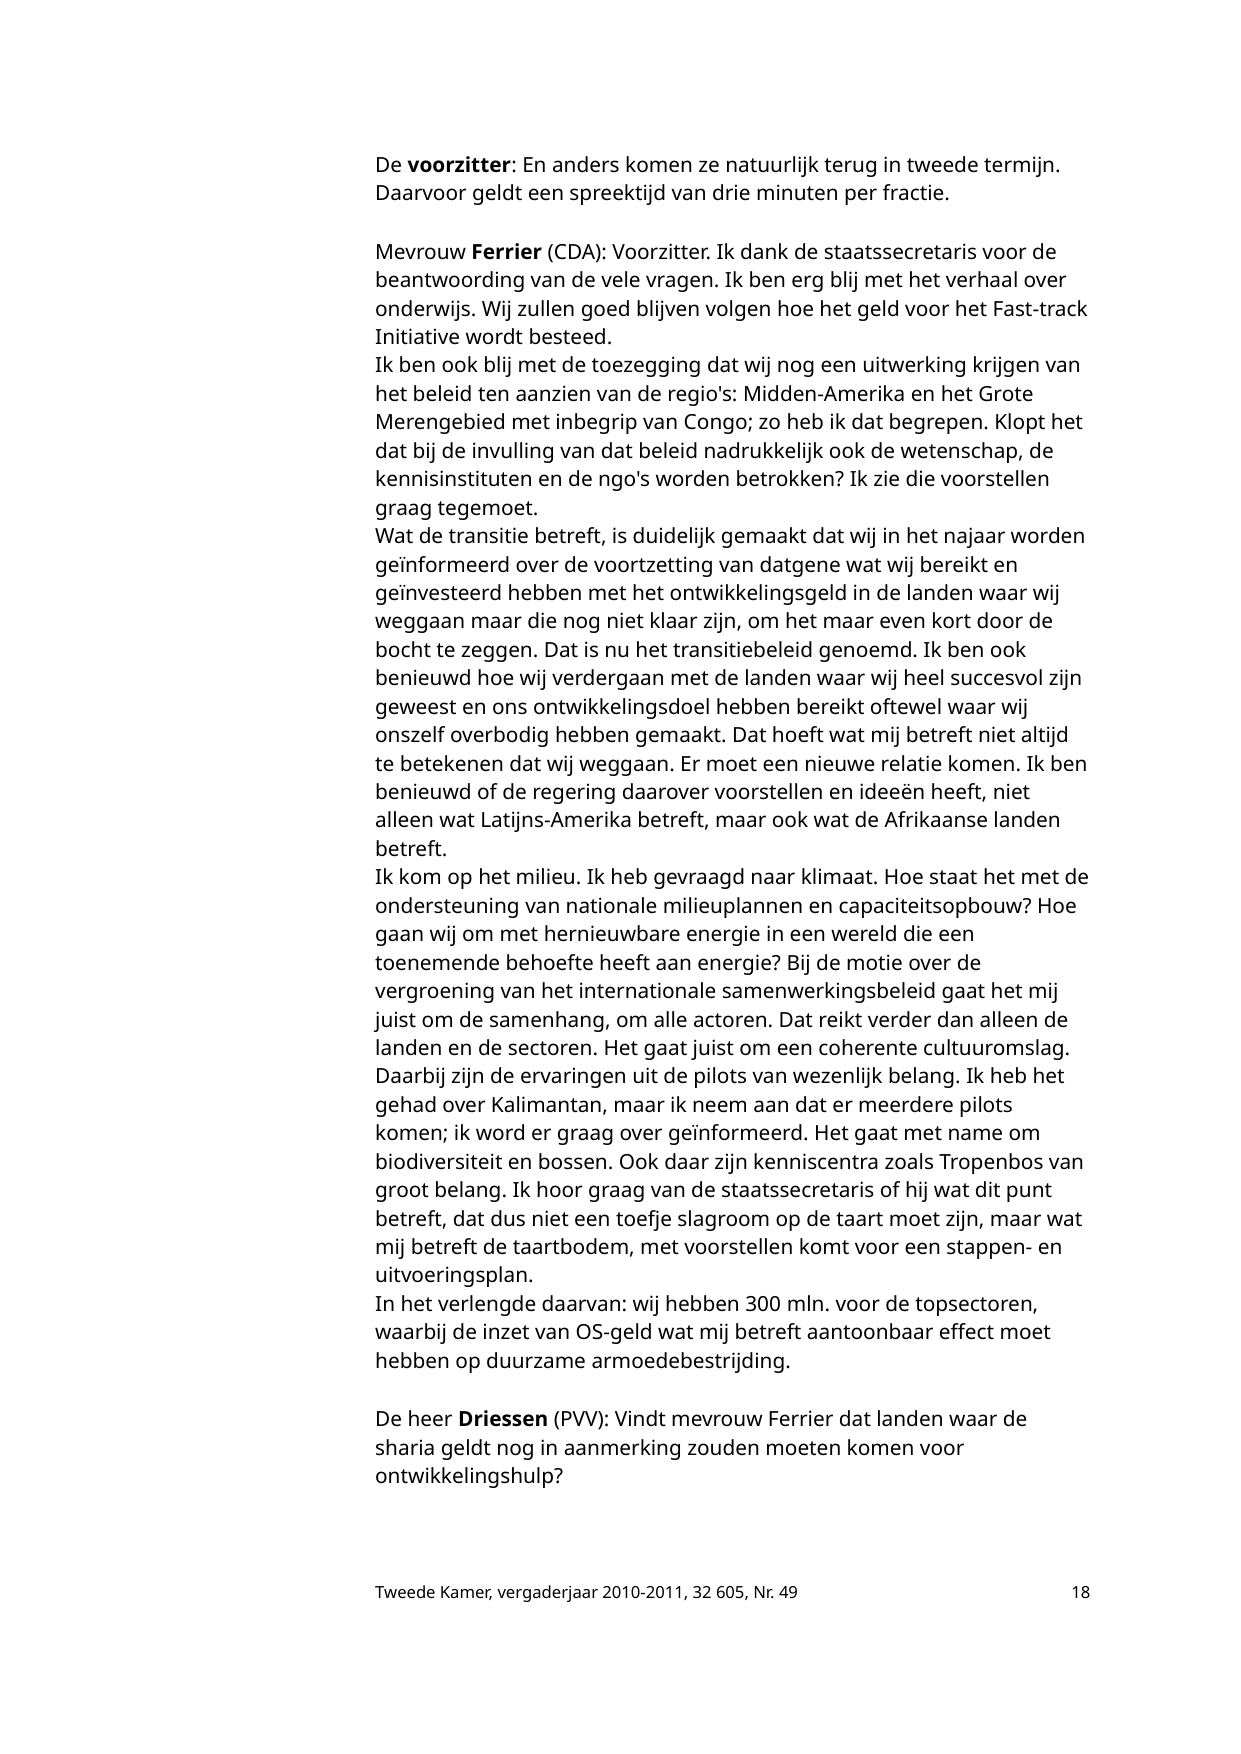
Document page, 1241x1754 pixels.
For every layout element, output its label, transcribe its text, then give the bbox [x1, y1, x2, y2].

text Mevrouw Ferrier (CDA): Voorzitter. Ik dank de staatssecretaris voor de beantwoording van de vele vragen. Ik ben erg blij met het verhaal over onderwijs. Wij zullen goed blijven volgen hoe het geld voor het Fast-track Initiative wordt besteed. [375, 237, 1090, 351]
text In het verlengde daarvan: wij hebben 300 mln. voor de topsectoren, waarbij de inzet van OS-geld wat mij betreft aantoonbaar effect moet hebben op duurzame armoedebestrijding. [375, 1289, 1090, 1374]
text Wat de transitie betreft, is duidelijk gemaakt dat wij in het najaar worden geïnformeerd over de voortzetting van datgene wat wij bereikt en geïnvesteerd hebben met het ontwikkelingsgeld in de landen waar wij weggaan maar die nog niet klaar zijn, om het maar even kort door de bocht te zeggen. Dat is nu het transitiebeleid genoemd. Ik ben ook benieuwd hoe wij verdergaan met de landen waar wij heel succesvol zijn geweest en ons ontwikkelingsdoel hebben bereikt oftewel waar wij onszelf overbodig hebben gemaakt. Dat hoeft wat mij betreft niet altijd te betekenen dat wij weggaan. Er moet een nieuwe relatie komen. Ik ben benieuwd of de regering daarover voorstellen en ideeën heeft, niet alleen wat Latijns-Amerika betreft, maar ook wat de Afrikaanse landen betreft. [375, 521, 1090, 862]
text De heer Driessen (PVV): Vindt mevrouw Ferrier dat landen waar de sharia geldt nog in aanmerking zouden moeten komen voor ontwikkelingshulp? [375, 1404, 1090, 1490]
text Ik ben ook blij met de toezegging dat wij nog een uitwerking krijgen van het beleid ten aanzien van de regio's: Midden-Amerika en het Grote Merengebied met inbegrip van Congo; zo heb ik dat begrepen. Klopt het dat bij de invulling van dat beleid nadrukkelijk ook de wetenschap, de kennisinstituten en de ngo's worden betrokken? Ik zie die voorstellen graag tegemoet. [375, 351, 1090, 521]
text Ik kom op het milieu. Ik heb gevraagd naar klimaat. Hoe staat het met de ondersteuning van nationale milieuplannen en capaciteitsopbouw? Hoe gaan wij om met hernieuwbare energie in een wereld die een toenemende behoefte heeft aan energie? Bij de motie over de vergroening van het internationale samenwerkingsbeleid gaat het mij juist om de samenhang, om alle actoren. Dat reikt verder dan alleen de landen en de sectoren. Het gaat juist om een coherente cultuuromslag. Daarbij zijn de ervaringen uit de pilots van wezenlijk belang. Ik heb het gehad over Kalimantan, maar ik neem aan dat er meerdere pilots komen; ik word er graag over geïnformeerd. Het gaat met name om biodiversiteit en bossen. Ook daar zijn kenniscentra zoals Tropenbos van groot belang. Ik hoor graag van de staatssecretaris of hij wat dit punt betreft, dat dus niet een toefje slagroom op de taart moet zijn, maar wat mij betreft de taartbodem, met voorstellen komt voor een stappen- en uitvoeringsplan. [375, 862, 1090, 1289]
text De voorzitter: En anders komen ze natuurlijk terug in tweede termijn. Daarvoor geldt een spreektijd van drie minuten per fractie. [375, 150, 1090, 207]
